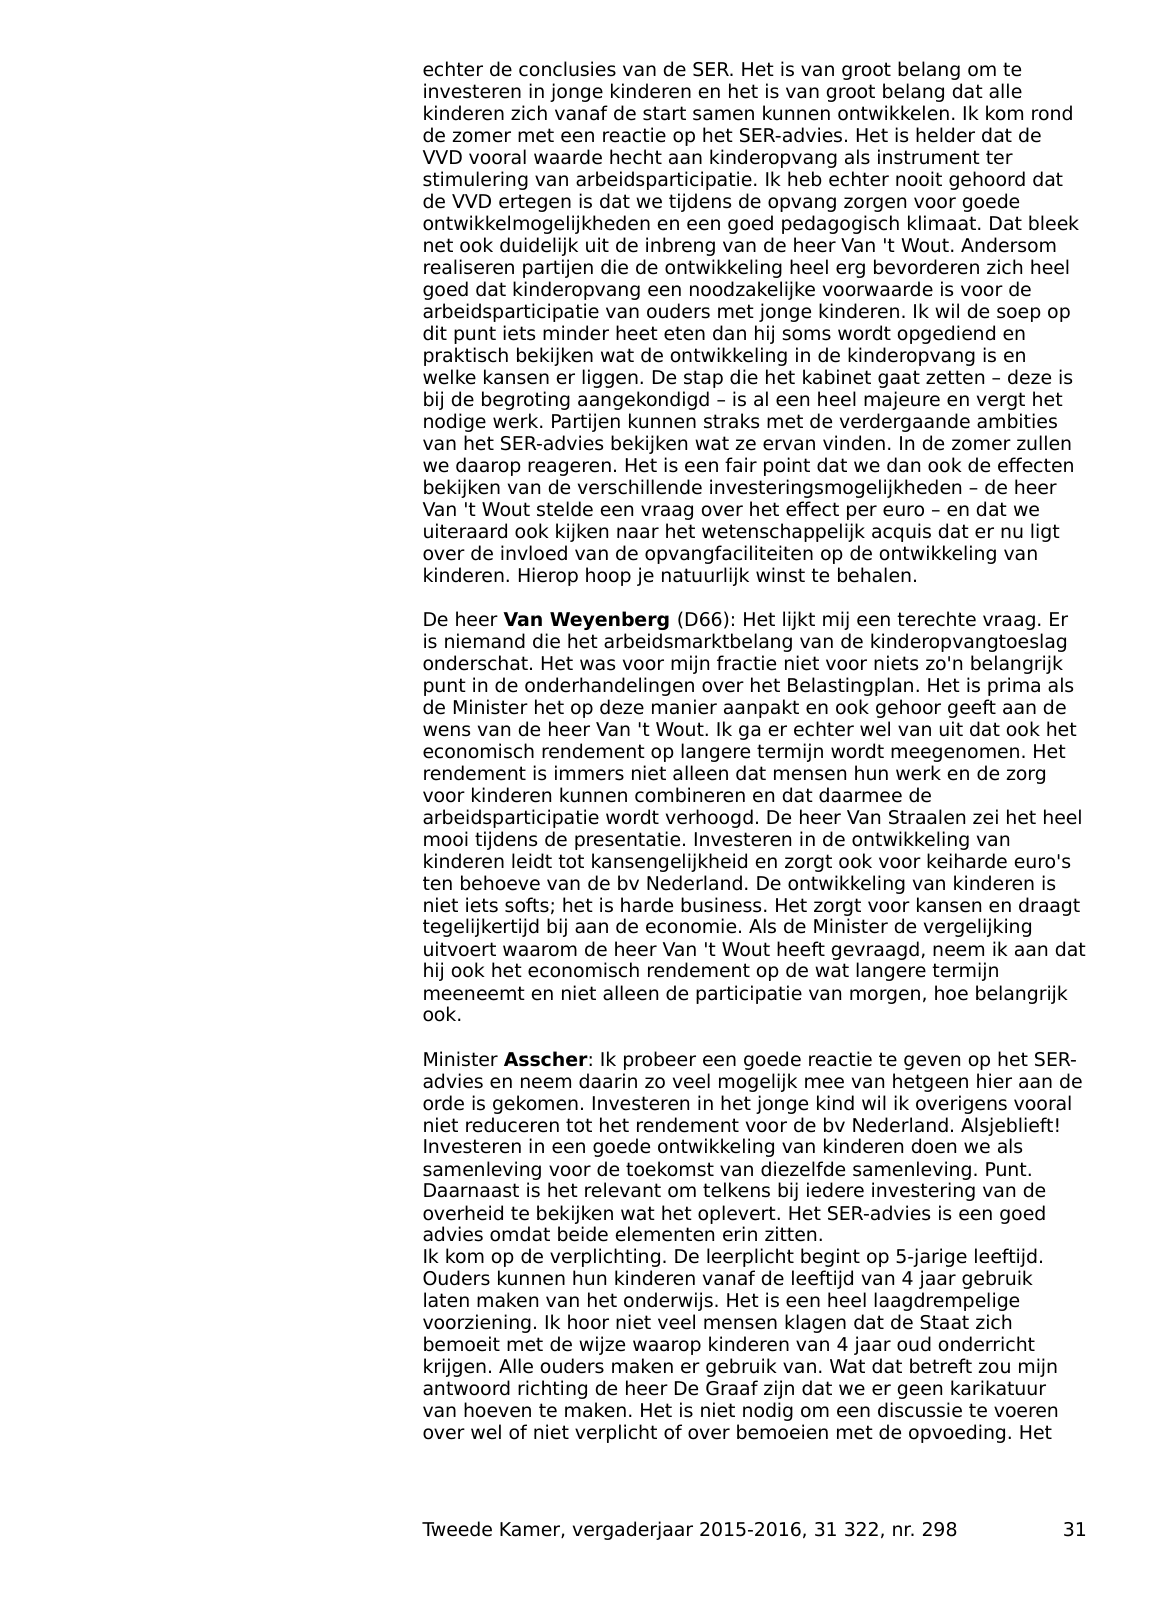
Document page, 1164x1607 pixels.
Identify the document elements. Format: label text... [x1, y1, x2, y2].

text Ik kom op de verplichting. De leerplicht begint op 5-jarige leeftijd. Ouders kunnen hun kinderen vanaf de leeftijd van 4 jaar gebruik laten maken van het onderwijs. Het is een heel laagdrempelige voorziening. Ik hoor niet veel mensen klagen dat de Staat zich bemoeit met de wijze waarop kinderen van 4 jaar oud onderricht krijgen. Alle ouders maken er gebruik van. Wat dat betreft zou mijn antwoord richting de heer De Graaf zijn dat we er geen karikatuur van hoeven te maken. Het is niet nodig om een discussie te voeren over wel of niet verplicht of over bemoeien met de opvoeding. Het [422, 1246, 1087, 1444]
text De heer Van Weyenberg (D66): Het lijkt mij een terechte vraag. Er is niemand die het arbeidsmarktbelang van de kinderopvangtoeslag onderschat. Het was voor mijn fractie niet voor niets zo'n belangrijk punt in de onderhandelingen over het Belastingplan. Het is prima als de Minister het op deze manier aanpakt en ook gehoor geeft aan de wens van de heer Van 't Wout. Ik ga er echter wel van uit dat ook het economisch rendement op langere termijn wordt meegenomen. Het rendement is immers niet alleen dat mensen hun werk en de zorg voor kinderen kunnen combineren en dat daarmee de arbeidsparticipatie wordt verhoogd. De heer Van Straalen zei het heel mooi tijdens de presentatie. Investeren in de ontwikkeling van kinderen leidt tot kansengelijkheid en zorgt ook voor keiharde euro's ten behoeve van de bv Nederland. De ontwikkeling van kinderen is niet iets softs; het is harde business. Het zorgt voor kansen en draagt tegelijkertijd bij aan de economie. Als de Minister de vergelijking uitvoert waarom de heer Van 't Wout heeft gevraagd, neem ik aan dat hij ook het economisch rendement op de wat langere termijn meeneemt en niet alleen de participatie van morgen, hoe belangrijk ook. [422, 609, 1087, 1026]
text Minister Asscher: Ik probeer een goede reactie te geven op het SER-advies en neem daarin zo veel mogelijk mee van hetgeen hier aan de orde is gekomen. Investeren in het jonge kind wil ik overigens vooral niet reduceren tot het rendement voor de bv Nederland. Alsjeblieft! Investeren in een goede ontwikkeling van kinderen doen we als samenleving voor de toekomst van diezelfde samenleving. Punt. Daarnaast is het relevant om telkens bij iedere investering van de overheid te bekijken wat het oplevert. Het SER-advies is een goed advies omdat beide elementen erin zitten. [422, 1048, 1087, 1246]
text echter de conclusies van de SER. Het is van groot belang om te investeren in jonge kinderen en het is van groot belang dat alle kinderen zich vanaf de start samen kunnen ontwikkelen. Ik kom rond de zomer met een reactie op het SER-advies. Het is helder dat de VVD vooral waarde hecht aan kinderopvang als instrument ter stimulering van arbeidsparticipatie. Ik heb echter nooit gehoord dat de VVD ertegen is dat we tijdens de opvang zorgen voor goede ontwikkelmogelijkheden en een goed pedagogisch klimaat. Dat bleek net ook duidelijk uit de inbreng van de heer Van 't Wout. Andersom realiseren partijen die de ontwikkeling heel erg bevorderen zich heel goed dat kinderopvang een noodzakelijke voorwaarde is voor de arbeidsparticipatie van ouders met jonge kinderen. Ik wil de soep op dit punt iets minder heet eten dan hij soms wordt opgediend en praktisch bekijken wat de ontwikkeling in de kinderopvang is en welke kansen er liggen. De stap die het kabinet gaat zetten – deze is bij de begroting aangekondigd – is al een heel majeure en vergt het nodige werk. Partijen kunnen straks met de verdergaande ambities van het SER-advies bekijken wat ze ervan vinden. In de zomer zullen we daarop reageren. Het is een fair point dat we dan ook de effecten bekijken van de verschillende investeringsmogelijkheden – de heer Van 't Wout stelde een vraag over het effect per euro – en dat we uiteraard ook kijken naar het wetenschappelijk acquis dat er nu ligt over de invloed van de opvangfaciliteiten op de ontwikkeling van kinderen. Hierop hoop je natuurlijk winst te behalen. [422, 59, 1087, 587]
